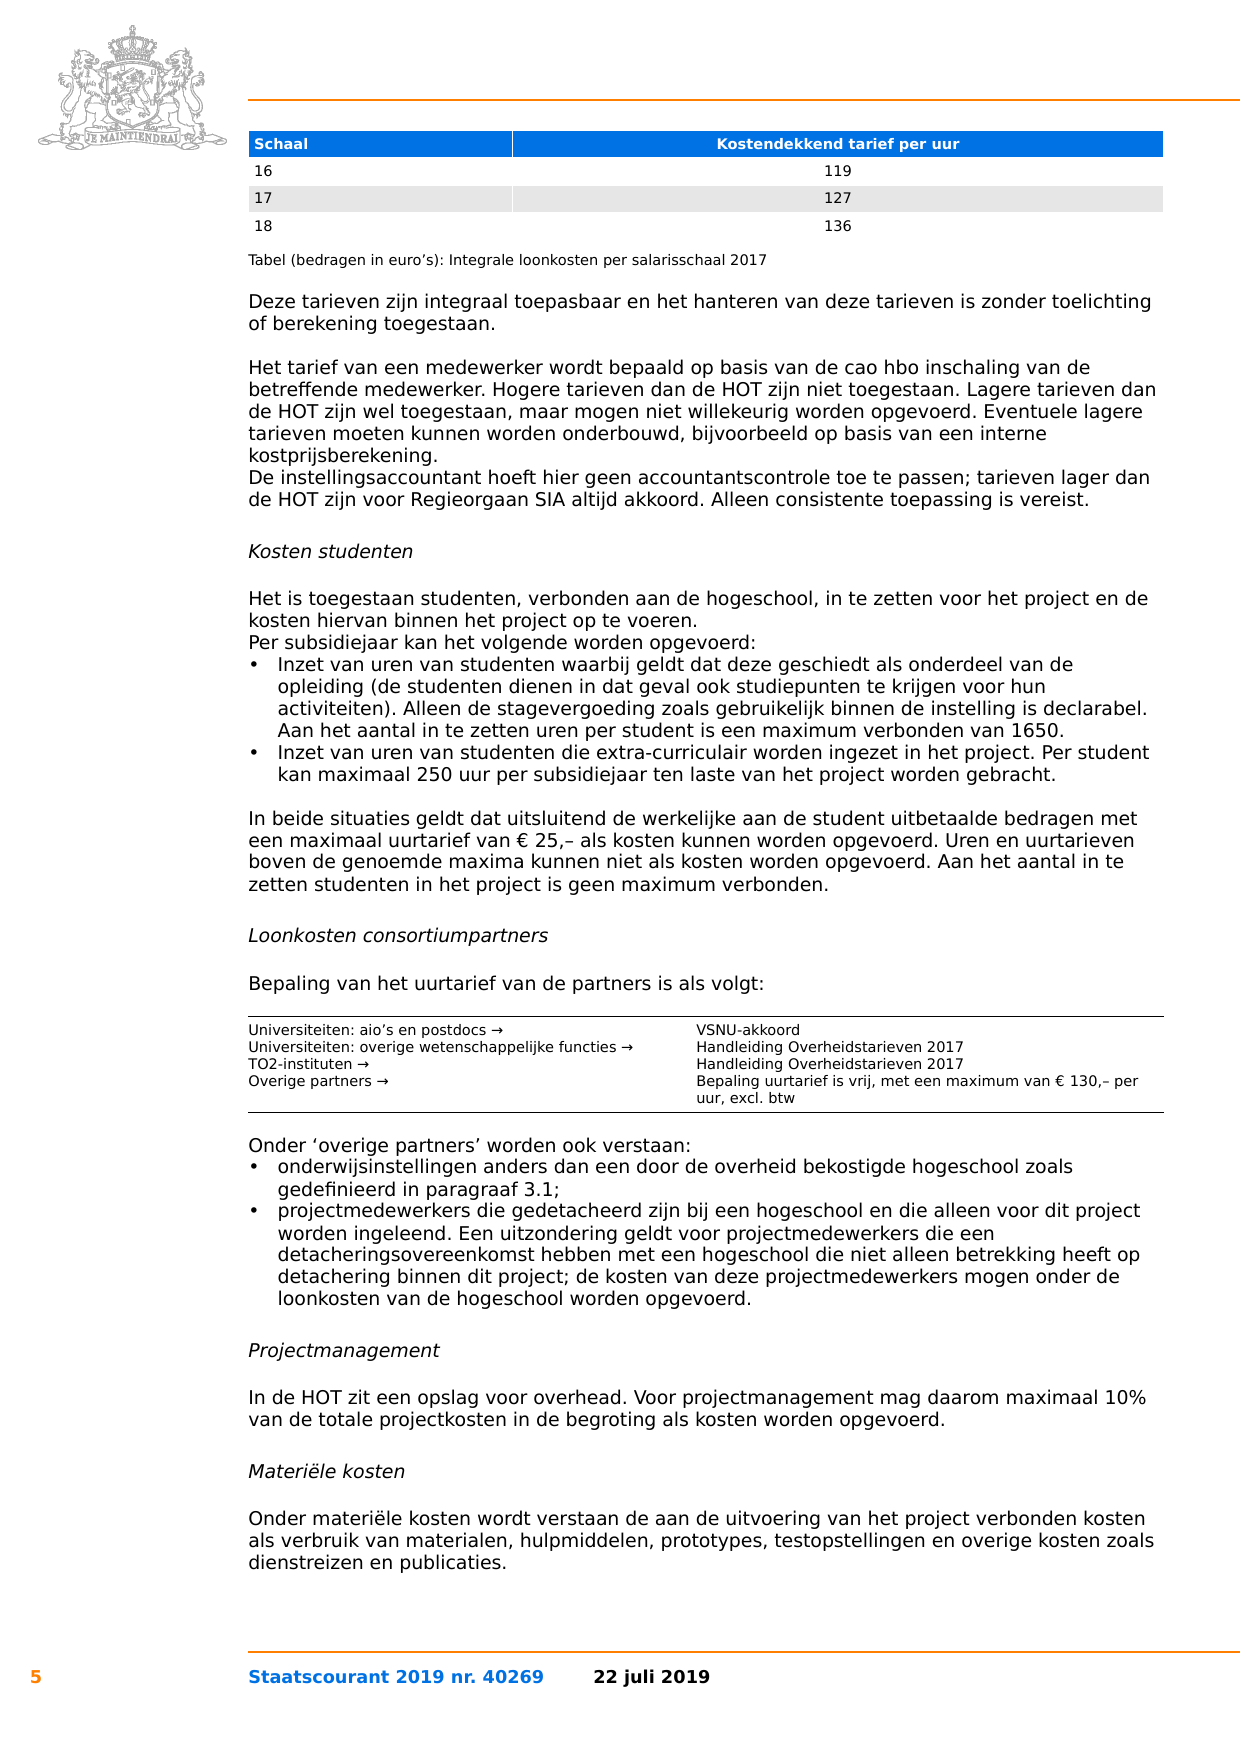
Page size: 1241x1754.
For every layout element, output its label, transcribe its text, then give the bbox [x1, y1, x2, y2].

text Bepaling van het uurtarief van de partners is als volgt: [248, 972, 1163, 994]
table_cell Bepaling uurtarief is vrij, met een maximum van € 130,– per uur, excl. btw [690, 1073, 1163, 1112]
table_cell 119 [513, 158, 1163, 185]
subtitle Loonkosten consortiumpartners [248, 925, 1163, 947]
text In de HOT zit een opslag voor overhead. Voor projectmanagement mag daarom maximaal 10% van de totale projectkosten in de begroting als kosten worden opgevoerd. [248, 1387, 1163, 1431]
subtitle Materiële kosten [248, 1461, 1163, 1483]
text In beide situaties geldt dat uitsluitend de werkelijke aan de student uitbetaalde bedragen met een maximaal uurtarief van € 25,– als kosten kunnen worden opgevoerd. Uren en uurtarieven boven de genoemde maxima kunnen niet als kosten worden opgevoerd. Aan het aantal in te zetten studenten in het project is geen maximum verbonden. [248, 807, 1163, 895]
table_cell Overige partners → [248, 1073, 690, 1112]
table_cell TO2-instituten → [248, 1056, 690, 1073]
table_cell Handleiding Overheidstarieven 2017 [690, 1056, 1163, 1073]
table_header Kostendekkend tarief per uur [513, 131, 1163, 157]
text • Inzet van uren van studenten die extra-curriculair worden ingezet in het project. Per student kan maximaal 250 uur per subsidiejaar ten laste van het project worden gebracht. [248, 742, 1163, 786]
table_cell 18 [249, 213, 512, 239]
table_cell 136 [513, 213, 1163, 239]
picture [38, 25, 227, 150]
table_cell 16 [249, 158, 512, 185]
table_header VSNU-akkoord [690, 1017, 1163, 1039]
text Per subsidiejaar kan het volgende worden opgevoerd: [248, 632, 1163, 654]
text Het is toegestaan studenten, verbonden aan de hogeschool, in te zetten voor het project en de kosten hiervan binnen het project op te voeren. [248, 588, 1163, 632]
table_cell Universiteiten: overige wetenschappelijke functies → [248, 1039, 690, 1056]
table_cell 17 [249, 186, 512, 212]
text Het tarief van een medewerker wordt bepaald op basis van de cao hbo inschaling van de betreffende medewerker. Hogere tarieven dan de HOT zijn niet toegestaan. Lagere tarieven dan de HOT zijn wel toegestaan, maar mogen niet willekeurig worden opgevoerd. Eventuele lagere tarieven moeten kunnen worden onderbouwd, bijvoorbeeld op basis van een interne kostprijsberekening. [248, 357, 1163, 467]
text • Inzet van uren van studenten waarbij geldt dat deze geschiedt als onderdeel van de opleiding (de studenten dienen in dat geval ook studiepunten te krijgen voor hun activiteiten). Alleen de stagevergoeding zoals gebruikelijk binnen de instelling is declarabel. Aan het aantal in te zetten uren per student is een maximum verbonden van 1650. [248, 654, 1163, 742]
subtitle Projectmanagement [248, 1340, 1163, 1362]
table_cell Handleiding Overheidstarieven 2017 [690, 1039, 1163, 1056]
text Onder materiële kosten wordt verstaan de aan de uitvoering van het project verbonden kosten als verbruik van materialen, hulpmiddelen, prototypes, testopstellingen en overige kosten zoals dienstreizen en publicaties. [248, 1508, 1163, 1574]
text De instellingsaccountant hoeft hier geen accountantscontrole toe te passen; tarieven lager dan de HOT zijn voor Regieorgaan SIA altijd akkoord. Alleen consistente toepassing is vereist. [248, 467, 1163, 511]
table_header Schaal [249, 131, 512, 157]
text • onderwijsinstellingen anders dan een door de overheid bekostigde hogeschool zoals gedefinieerd in paragraaf 3.1; [248, 1156, 1163, 1200]
table_cell 127 [513, 186, 1163, 212]
text • projectmedewerkers die gedetacheerd zijn bij een hogeschool en die alleen voor dit project worden ingeleend. Een uitzondering geldt voor projectmedewerkers die een detacheringsovereenkomst hebben met een hogeschool die niet alleen betrekking heeft op detachering binnen dit project; de kosten van deze projectmedewerkers mogen onder de loonkosten van de hogeschool worden opgevoerd. [248, 1200, 1163, 1310]
table_header Universiteiten: aio’s en postdocs → [248, 1017, 690, 1039]
text Deze tarieven zijn integraal toepasbaar en het hanteren van deze tarieven is zonder toelichting of berekening toegestaan. [248, 291, 1163, 335]
text Onder ‘overige partners’ worden ook verstaan: [248, 1134, 1163, 1156]
subtitle Kosten studenten [248, 541, 1163, 563]
table_cell Tabel (bedragen in euro’s): Integrale loonkosten per salarisschaal 2017 [248, 241, 1163, 269]
